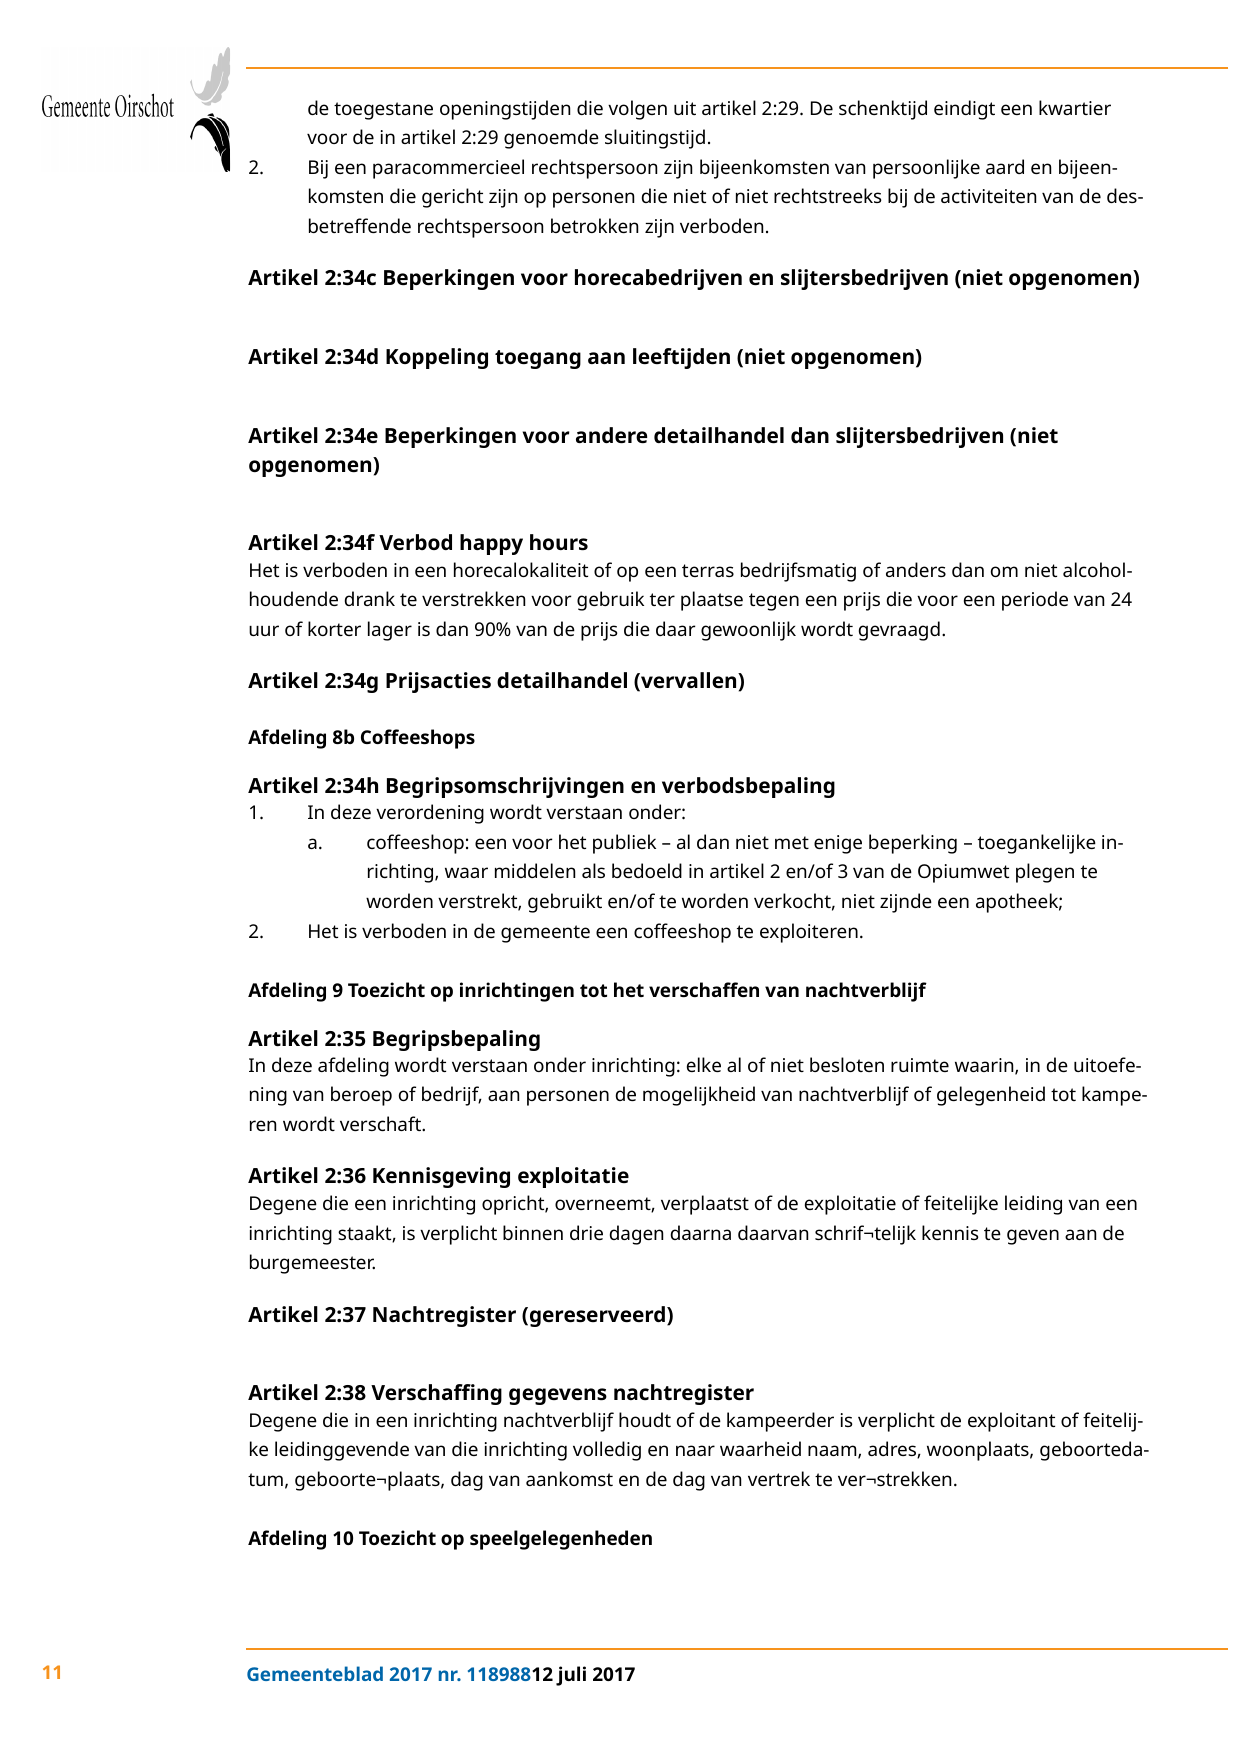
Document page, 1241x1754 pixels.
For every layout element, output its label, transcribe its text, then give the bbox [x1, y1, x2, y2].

text Artikel 2:34c Beperkingen voor horecabedrijven en slijtersbedrijven (niet opgenomen) [248, 263, 1152, 292]
text Artikel 2:34f Verbod happy hours [248, 528, 1152, 557]
list Bij een paracommercieel rechtspersoon zijn bijeenkomsten van persoonlijke aard en bijeen-komsten die gericht zijn op personen die niet of niet rechtstreeks bij de activiteiten van de des-betreffende rechtspersoon betrokken zijn verboden. [248, 154, 1152, 239]
list In deze verordening wordt verstaan onder: [248, 799, 1152, 825]
text Degene die een inrichting opricht, overneemt, verplaatst of de exploitatie of feitelijke leiding van een inrichting staakt, is verplicht binnen drie dagen daarna daarvan schrif¬telijk kennis te geven aan de burgemeester. [248, 1190, 1152, 1275]
text Artikel 2:34e Beperkingen voor andere detailhandel dan slijtersbedrijven (niet opgenomen) [248, 421, 1152, 478]
list de toegestane openingstijden die volgen uit artikel 2:29. De schenktijd eindigt een kwartier voor de in artikel 2:29 genoemde sluitingstijd. [248, 95, 1152, 150]
text Degene die in een inrichting nachtverblijf houdt of de kampeerder is verplicht de exploitant of feitelij-ke leidinggevende van die inrichting volledig en naar waarheid naam, adres, woonplaats, geboorteda-tum, geboorte¬plaats, dag van aankomst en de dag van vertrek te ver¬strekken. [248, 1407, 1152, 1492]
text Artikel 2:34d Koppeling toegang aan leeftijden (niet opgenomen) [248, 342, 1152, 371]
list Het is verboden in de gemeente een coffeeshop te exploiteren. [248, 918, 1152, 944]
text In deze afdeling wordt verstaan onder inrichting: elke al of niet besloten ruimte waarin, in de uitoefe-ning van beroep of bedrijf, aan personen de mogelijkheid van nachtverblijf of gelegenheid tot kampe-ren wordt verschaft. [248, 1052, 1152, 1137]
text Afdeling 10 Toezicht op speelgelegenheden [248, 1525, 1152, 1551]
text Artikel 2:35 Begripsbepaling [248, 1024, 1152, 1052]
text Artikel 2:34h Begripsomschrijvingen en verbodsbepaling [248, 771, 1152, 799]
text Artikel 2:34g Prijsacties detailhandel (vervallen) [248, 667, 1152, 695]
text Het is verboden in een horecalokaliteit of op een terras bedrijfsmatig of anders dan om niet alcohol-houdende drank te verstrekken voor gebruik ter plaatse tegen een prijs die voor een periode van 24 uur of korter lager is dan 90% van de prijs die daar gewoonlijk wordt gevraagd. [248, 557, 1152, 642]
list coffeeshop: een voor het publiek – al dan niet met enige beperking – toegankelijke in-richting, waar middelen als bedoeld in artikel 2 en/of 3 van de Opiumwet plegen te worden verstrekt, gebruikt en/of te worden verkocht, niet zijnde een apotheek; [307, 829, 1152, 914]
text Afdeling 9 Toezicht op inrichtingen tot het verschaffen van nachtverblijf [248, 977, 1152, 1003]
text Afdeling 8b Coffeeshops [248, 724, 1152, 750]
picture [41, 47, 231, 172]
text Artikel 2:36 Kennisgeving exploitatie [248, 1162, 1152, 1190]
text Artikel 2:38 Verschaffing gegevens nachtregister [248, 1378, 1152, 1407]
text Artikel 2:37 Nachtregister (gereserveerd) [248, 1300, 1152, 1328]
